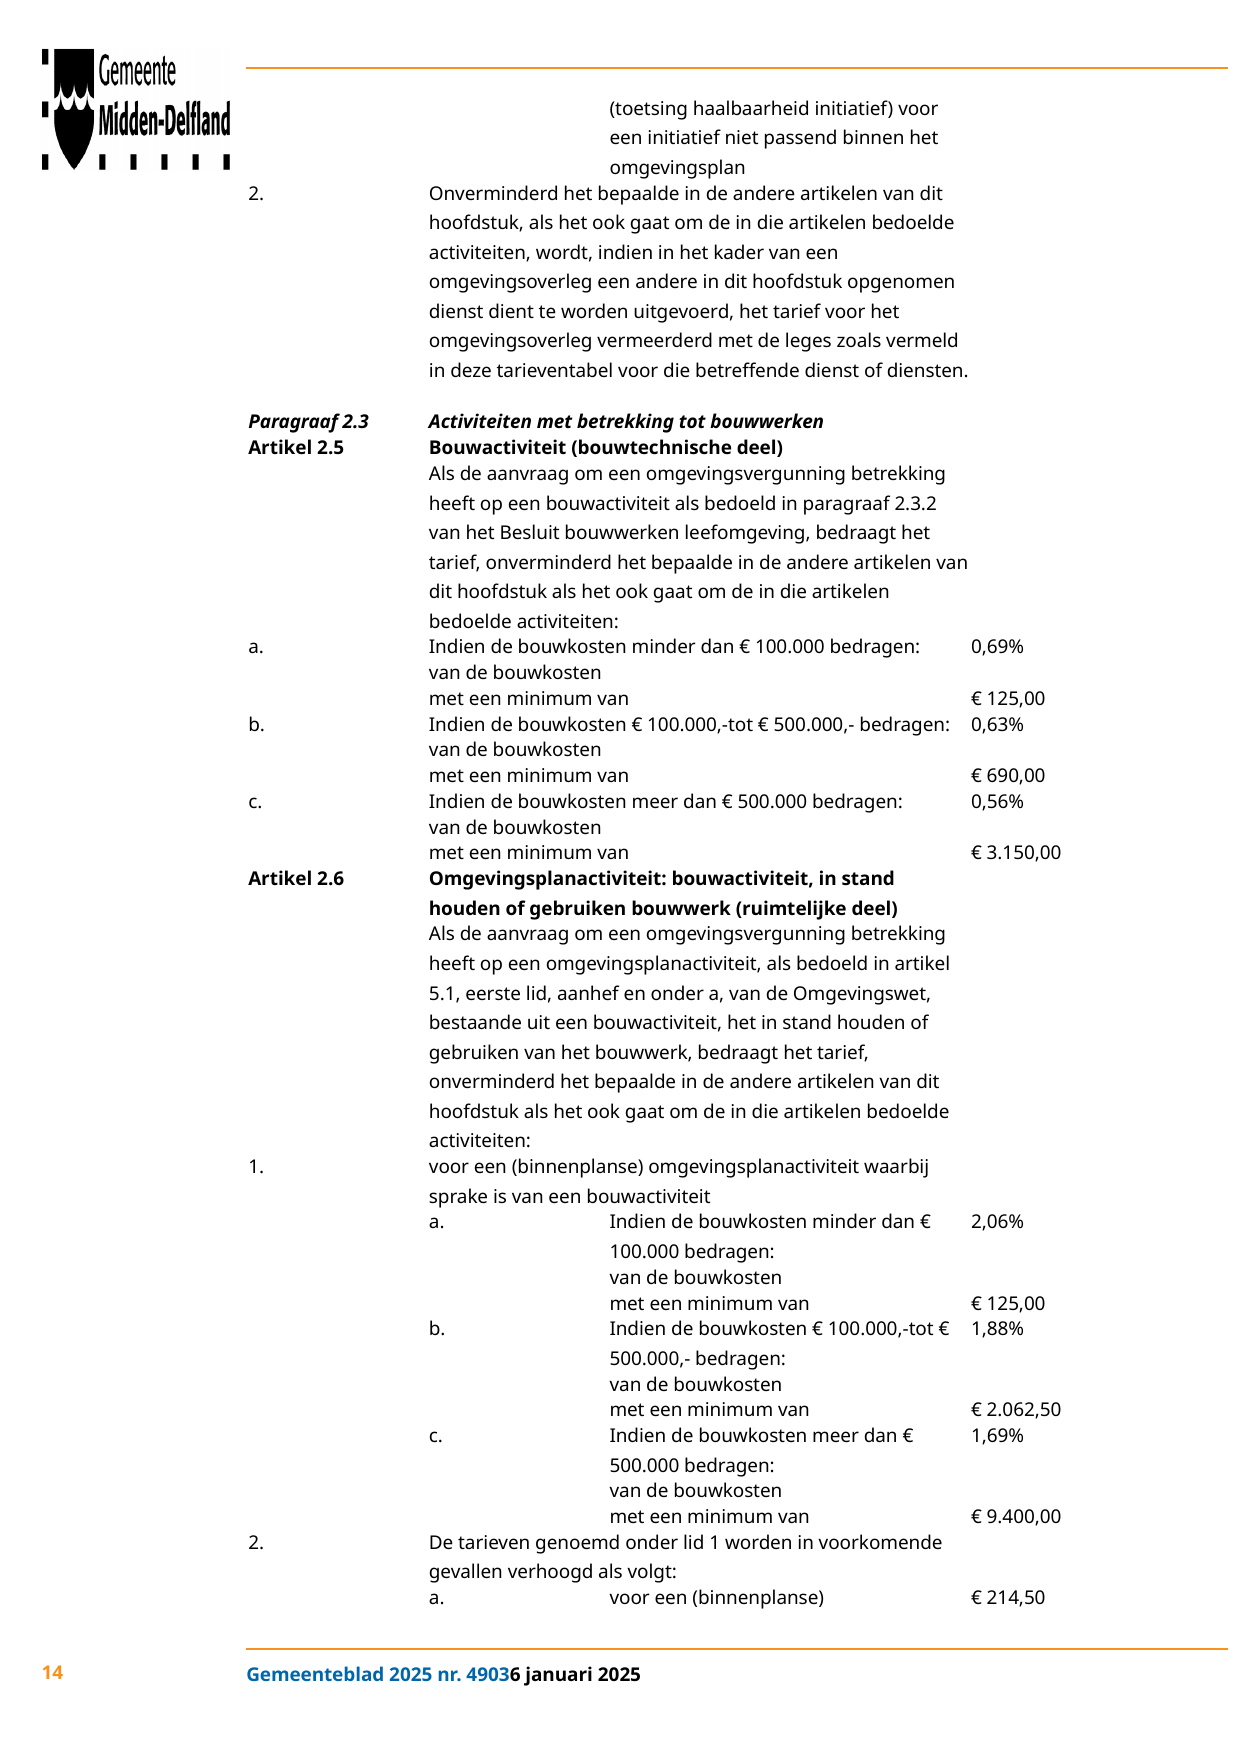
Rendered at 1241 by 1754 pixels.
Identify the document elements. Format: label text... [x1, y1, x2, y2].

table_cell c. [248, 788, 429, 814]
table_cell [429, 95, 609, 180]
table_cell Bouwactiviteit (bouwtechnische deel) [429, 434, 971, 460]
table_cell voor een (binnenplanse) omgevingsplanactiviteit waarbij sprake is van een bouwactiviteit [429, 1154, 971, 1209]
table_cell Indien de bouwkosten meer dan € 500.000 bedragen: [609, 1422, 971, 1478]
table_cell van de bouwkosten [429, 660, 971, 685]
table_cell € 125,00 [971, 1290, 1152, 1316]
table_cell Artikel 2.6 [248, 865, 429, 921]
table_cell [971, 1264, 1152, 1290]
table_cell met een minimum van [429, 685, 971, 711]
table_cell 0,69% [971, 634, 1152, 659]
table_cell [971, 1371, 1152, 1397]
table_cell € 9.400,00 [971, 1503, 1152, 1529]
table_cell De tarieven genoemd onder lid 1 worden in voorkomende gevallen verhoogd als volgt: [429, 1529, 971, 1584]
table_cell € 3.150,00 [971, 840, 1152, 865]
table_cell voor een (binnenplanse) [609, 1584, 971, 1610]
table_cell [971, 660, 1152, 685]
table_cell 1,88% [971, 1316, 1152, 1371]
table_cell met een minimum van [429, 763, 971, 788]
table_cell Indien de bouwkosten minder dan € 100.000 bedragen: [429, 634, 971, 659]
table_cell 1,69% [971, 1422, 1152, 1478]
table_cell [248, 921, 429, 1153]
table_cell van de bouwkosten [609, 1264, 971, 1290]
table_cell [429, 1264, 609, 1290]
table_cell € 125,00 [971, 685, 1152, 711]
table_cell Indien de bouwkosten minder dan € 100.000 bedragen: [609, 1209, 971, 1264]
table_cell [248, 737, 429, 762]
table_cell Als de aanvraag om een omgevingsvergunning betrekking heeft op een omgevingsplanactiviteit, als bedoeld in artikel 5.1, eerste lid, aanhef en onder a, van de Omgevingswet, bestaande uit een bouwactiviteit, het in stand houden of gebruiken van het bouwwerk, bedraagt het tarief, onverminderd het bepaalde in de andere artikelen van dit hoofdstuk als het ook gaat om de in die artikelen bedoelde activiteiten: [429, 921, 971, 1153]
table_cell [429, 1290, 609, 1316]
table_cell [429, 1478, 609, 1503]
table_cell [971, 865, 1152, 921]
table_cell a. [429, 1584, 609, 1610]
table_cell [971, 409, 1152, 434]
table_cell [248, 1371, 429, 1397]
table_cell [429, 1371, 609, 1397]
table_cell [429, 1397, 609, 1422]
table_cell [248, 763, 429, 788]
table_cell [248, 660, 429, 685]
table_cell 2. [248, 1529, 429, 1584]
table_cell [248, 1316, 429, 1371]
table_cell € 2.062,50 [971, 1397, 1152, 1422]
table_cell met een minimum van [429, 840, 971, 865]
table_cell [248, 1503, 429, 1529]
table_cell [971, 814, 1152, 839]
table_cell [971, 95, 1152, 180]
table_cell [971, 737, 1152, 762]
table_cell (toetsing haalbaarheid initiatief) voor een initiatief niet passend binnen het omgevingsplan [609, 95, 971, 180]
table_cell van de bouwkosten [609, 1478, 971, 1503]
table_cell [248, 1478, 429, 1503]
table_cell met een minimum van [609, 1397, 971, 1422]
table_cell van de bouwkosten [429, 814, 971, 839]
table_cell a. [248, 634, 429, 659]
table_cell [248, 95, 429, 180]
table_cell b. [429, 1316, 609, 1371]
table_cell Onverminderd het bepaalde in de andere artikelen van dit hoofdstuk, als het ook gaat om de in die artikelen bedoelde activiteiten, wordt, indien in het kader van een omgevingsoverleg een andere in dit hoofdstuk opgenomen dienst dient te worden uitgevoerd, het tarief voor het omgevingsoverleg vermeerderd met de leges zoals vermeld in deze tarieventabel voor die betreffende dienst of diensten. [429, 180, 971, 383]
table_cell [971, 460, 1152, 634]
table_cell [248, 840, 429, 865]
table_cell [971, 1478, 1152, 1503]
table_cell Omgevingsplanactiviteit: bouwactiviteit, in stand houden of gebruiken bouwwerk (ruimtelijke deel) [429, 865, 971, 921]
table_cell [248, 814, 429, 839]
table_cell Indien de bouwkosten meer dan € 500.000 bedragen: [429, 788, 971, 814]
table_cell [248, 1209, 429, 1264]
table_cell [971, 180, 1152, 383]
table_cell [248, 1422, 429, 1478]
table_cell [971, 383, 1152, 409]
table_cell € 214,50 [971, 1584, 1152, 1610]
table_cell Paragraaf 2.3 [248, 409, 429, 434]
table_cell [971, 434, 1152, 460]
table_cell 0,63% [971, 711, 1152, 737]
table_cell [429, 1503, 609, 1529]
table_cell [248, 1397, 429, 1422]
table_cell [429, 383, 971, 409]
table_cell b. [248, 711, 429, 737]
table_cell [248, 1264, 429, 1290]
table_cell Indien de bouwkosten € 100.000,-tot € 500.000,- bedragen: [609, 1316, 971, 1371]
table_cell met een minimum van [609, 1503, 971, 1529]
table_cell 2,06% [971, 1209, 1152, 1264]
table_cell van de bouwkosten [429, 737, 971, 762]
table_cell 1. [248, 1154, 429, 1209]
table_cell [248, 383, 429, 409]
table_cell [971, 1529, 1152, 1584]
table_cell van de bouwkosten [609, 1371, 971, 1397]
picture [41, 47, 231, 172]
table_cell [248, 1290, 429, 1316]
table_cell [971, 1154, 1152, 1209]
table_cell [971, 921, 1152, 1153]
table_cell Artikel 2.5 [248, 434, 429, 460]
table_cell 2. [248, 180, 429, 383]
table_cell Als de aanvraag om een omgevingsvergunning betrekking heeft op een bouwactiviteit als bedoeld in paragraaf 2.3.2 van het Besluit bouwwerken leefomgeving, bedraagt het tarief, onverminderd het bepaalde in de andere artikelen van dit hoofdstuk als het ook gaat om de in die artikelen bedoelde activiteiten: [429, 460, 971, 634]
table_cell [248, 460, 429, 634]
table_cell Indien de bouwkosten € 100.000,-tot € 500.000,- bedragen: [429, 711, 971, 737]
table_cell 0,56% [971, 788, 1152, 814]
table_cell € 690,00 [971, 763, 1152, 788]
table_cell c. [429, 1422, 609, 1478]
table_cell met een minimum van [609, 1290, 971, 1316]
table_cell [248, 685, 429, 711]
table_cell [248, 1584, 429, 1610]
table_cell Activiteiten met betrekking tot bouwwerken [429, 409, 971, 434]
table_cell a. [429, 1209, 609, 1264]
